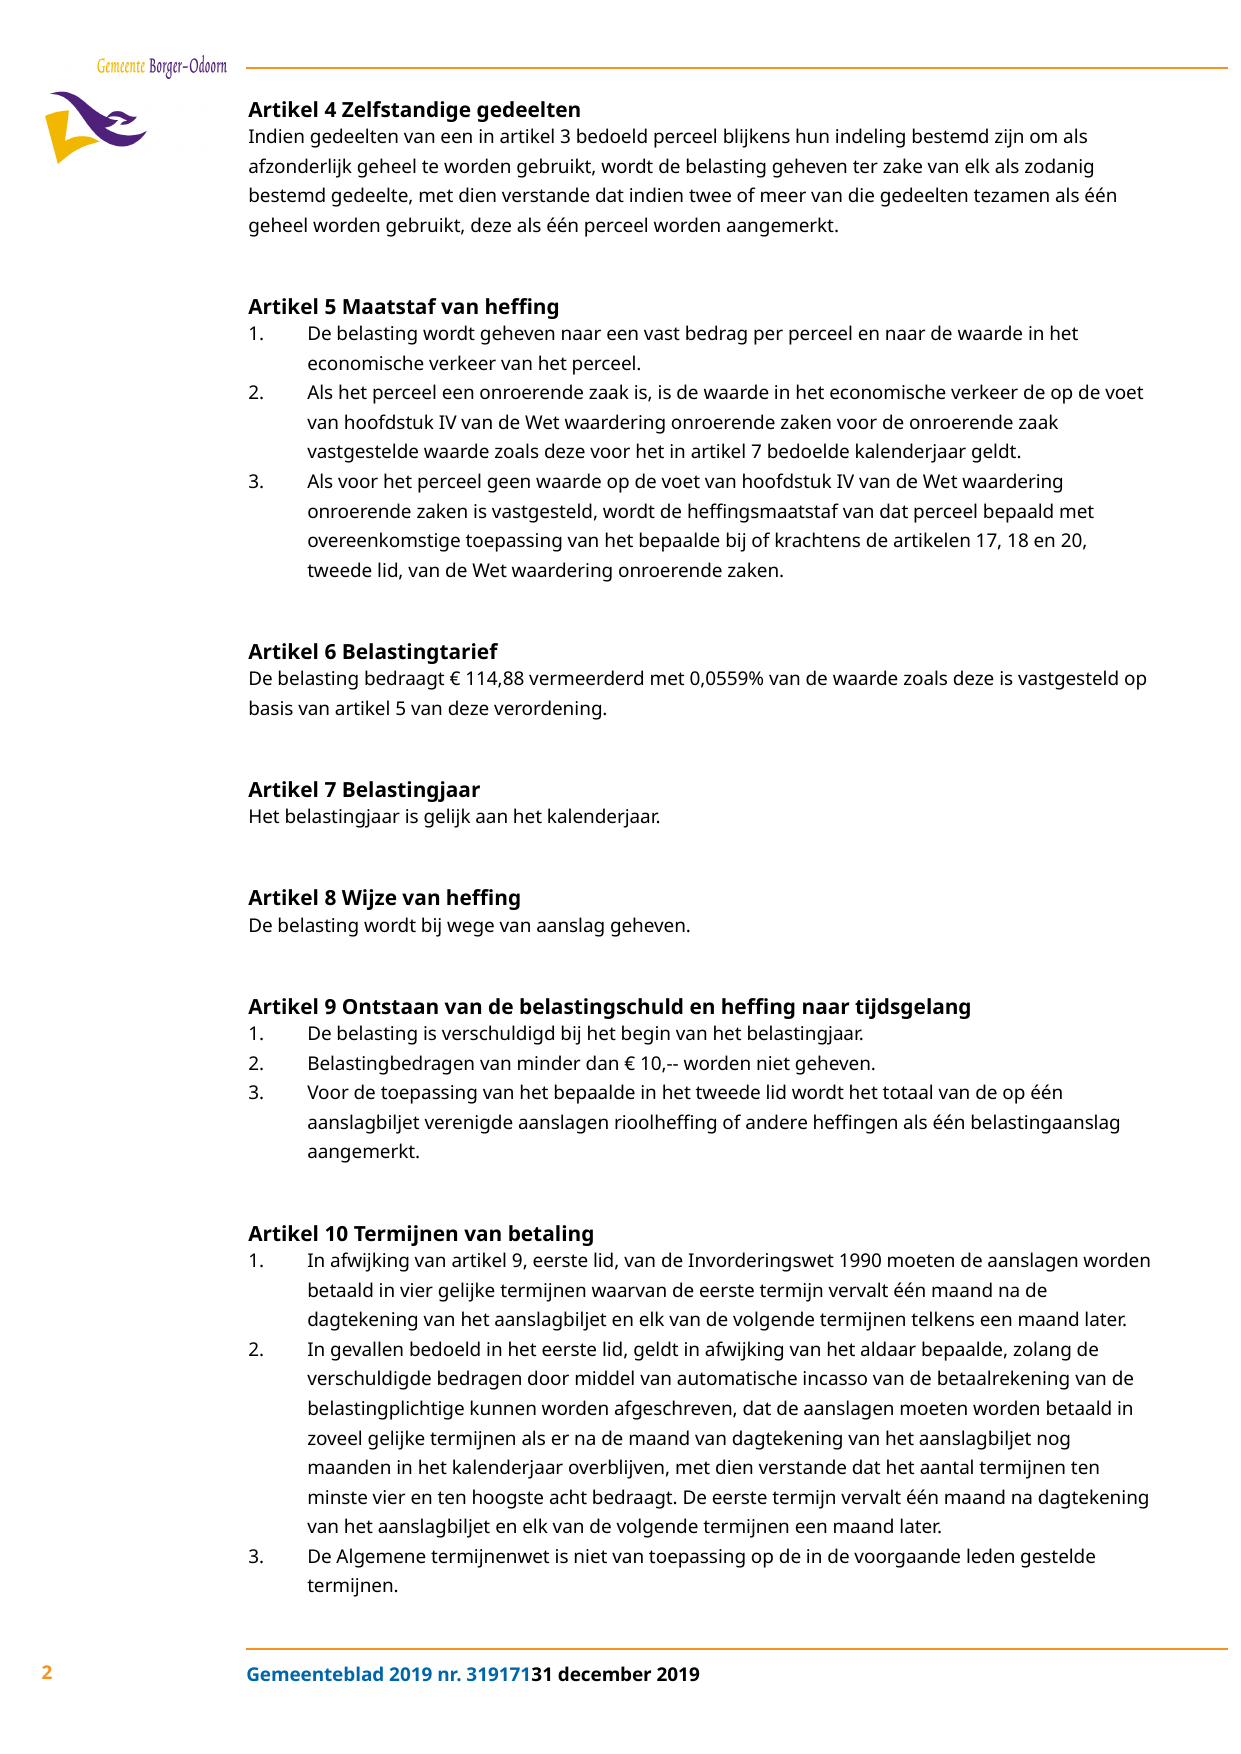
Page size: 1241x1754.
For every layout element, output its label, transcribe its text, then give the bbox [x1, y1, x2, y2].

text Artikel 4 Zelfstandige gedeelten [248, 95, 1152, 123]
list In afwijking van artikel 9, eerste lid, van de Invorderingswet 1990 moeten de aanslagen worden betaald in vier gelijke termijnen waarvan de eerste termijn vervalt één maand na de dagtekening van het aanslagbiljet en elk van de volgende termijnen telkens een maand later. [248, 1247, 1152, 1332]
text Artikel 7 Belastingjaar [248, 775, 1152, 803]
text Artikel 9 Ontstaan van de belastingschuld en heffing naar tijdsgelang [248, 992, 1152, 1020]
text De belasting wordt bij wege van aanslag geheven. [248, 912, 1152, 938]
list Voor de toepassing van het bepaalde in het tweede lid wordt het totaal van de op één aanslagbiljet verenigde aanslagen rioolheffing of andere heffingen als één belastingaanslag aangemerkt. [248, 1079, 1152, 1164]
text Het belastingjaar is gelijk aan het kalenderjaar. [248, 803, 1152, 829]
text Artikel 8 Wijze van heffing [248, 883, 1152, 912]
text Artikel 6 Belastingtarief [248, 637, 1152, 666]
list In gevallen bedoeld in het eerste lid, geldt in afwijking van het aldaar bepaalde, zolang de verschuldigde bedragen door middel van automatische incasso van de betaalrekening van de belastingplichtige kunnen worden afgeschreven, dat de aanslagen moeten worden betaald in zoveel gelijke termijnen als er na de maand van dagtekening van het aanslagbiljet nog maanden in het kalenderjaar overblijven, met dien verstande dat het aantal termijnen ten minste vier en ten hoogste acht bedraagt. De eerste termijn vervalt één maand na dagtekening van het aanslagbiljet en elk van de volgende termijnen een maand later. [248, 1336, 1152, 1539]
text Artikel 10 Termijnen van betaling [248, 1219, 1152, 1247]
text Artikel 5 Maatstaf van heffing [248, 292, 1152, 320]
list Als voor het perceel geen waarde op de voet van hoofdstuk IV van de Wet waardering onroerende zaken is vastgesteld, wordt de heffingsmaatstaf van dat perceel bepaald met overeenkomstige toepassing van het bepaalde bij of krachtens de artikelen 17, 18 en 20, tweede lid, van de Wet waardering onroerende zaken. [248, 468, 1152, 583]
list De belasting is verschuldigd bij het begin van het belastingjaar. [248, 1020, 1152, 1046]
list Belastingbedragen van minder dan € 10,-- worden niet geheven. [248, 1050, 1152, 1076]
list Als het perceel een onroerende zaak is, is de waarde in het economische verkeer de op de voet van hoofdstuk IV van de Wet waardering onroerende zaken voor de onroerende zaak vastgestelde waarde zoals deze voor het in artikel 7 bedoelde kalenderjaar geldt. [248, 379, 1152, 464]
list De belasting wordt geheven naar een vast bedrag per perceel en naar de waarde in het economische verkeer van het perceel. [248, 320, 1152, 376]
list De Algemene termijnenwet is niet van toepassing op de in de voorgaande leden gestelde termijnen. [248, 1543, 1152, 1598]
picture [41, 47, 231, 172]
text Indien gedeelten van een in artikel 3 bedoeld perceel blijkens hun indeling bestemd zijn om als afzonderlijk geheel te worden gebruikt, wordt de belasting geheven ter zake van elk als zodanig bestemd gedeelte, met dien verstande dat indien twee of meer van die gedeelten tezamen als één geheel worden gebruikt, deze als één perceel worden aangemerkt. [248, 123, 1152, 238]
text De belasting bedraagt € 114,88 vermeerderd met 0,0559% van de waarde zoals deze is vastgesteld op basis van artikel 5 van deze verordening. [248, 666, 1152, 721]
